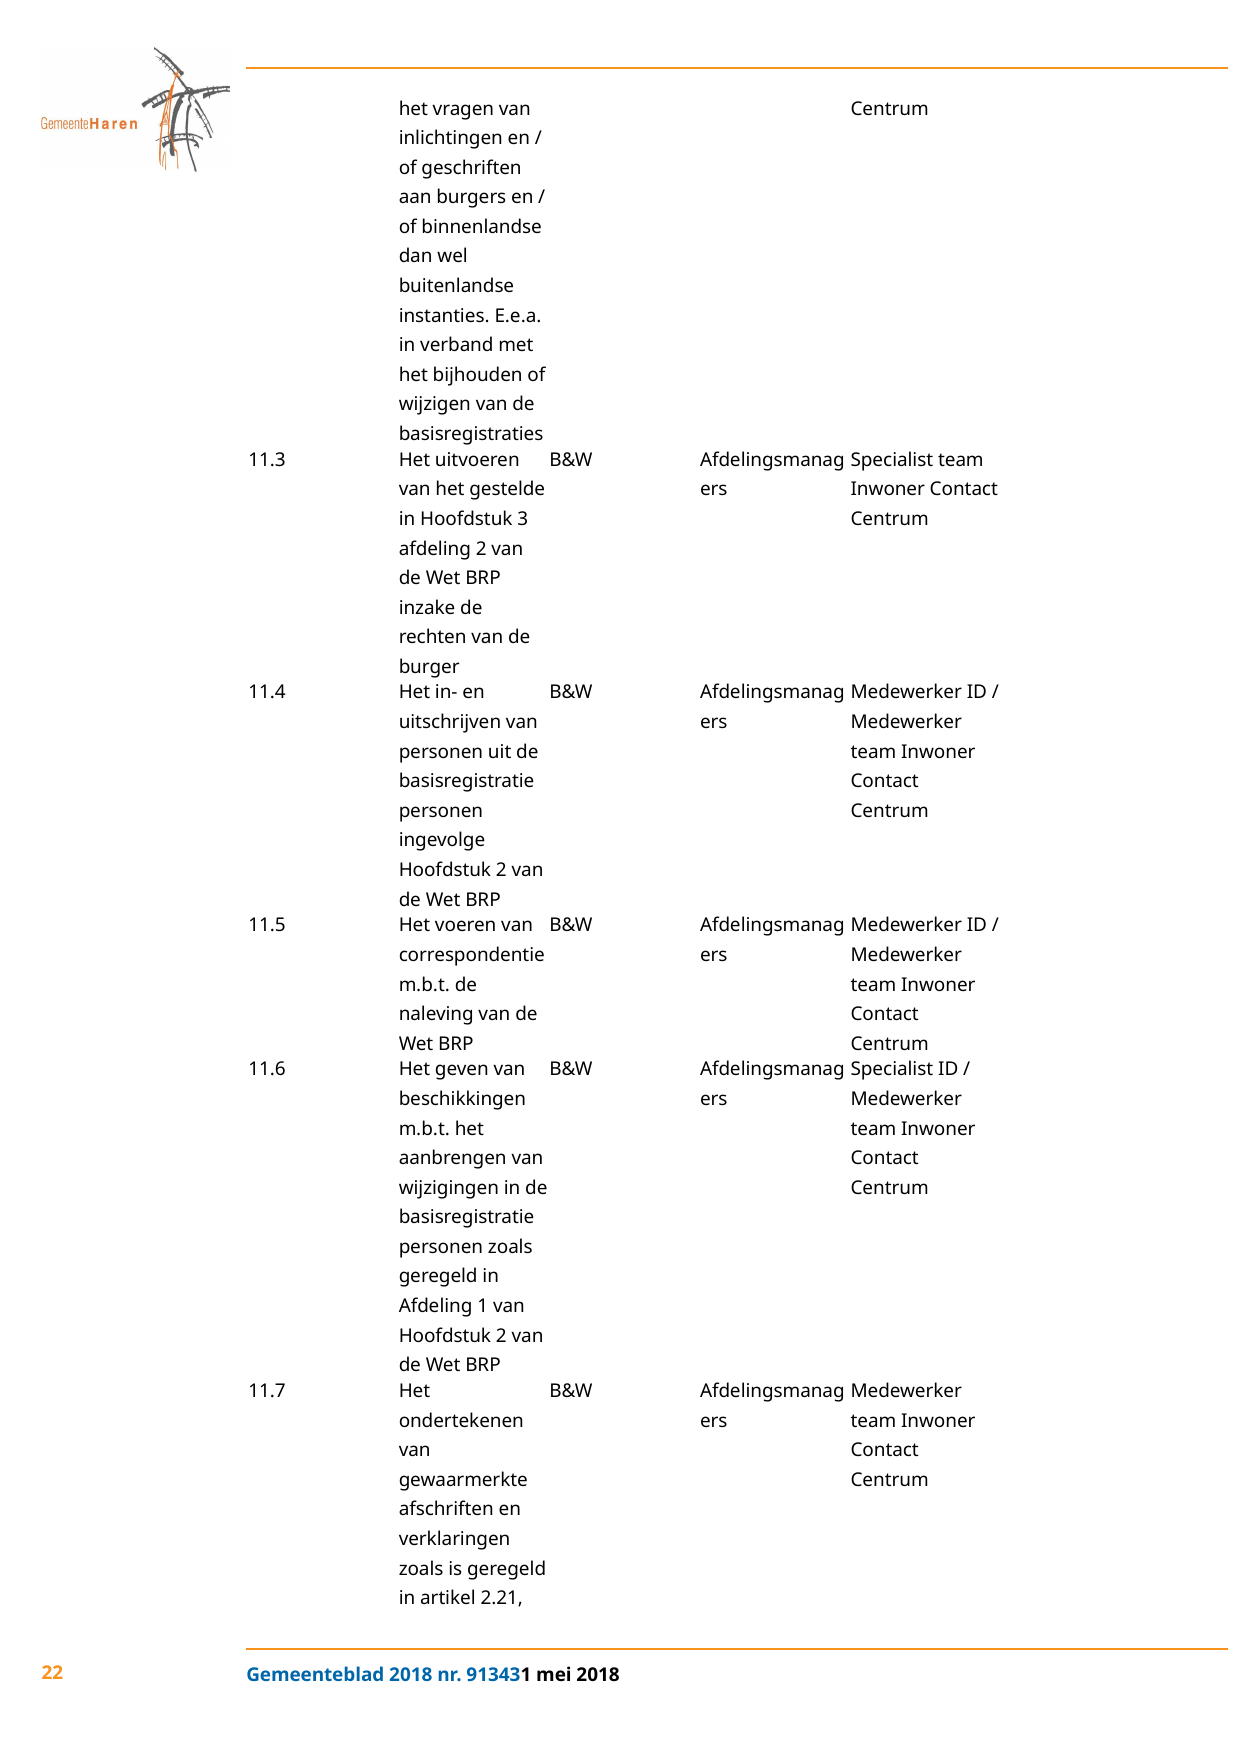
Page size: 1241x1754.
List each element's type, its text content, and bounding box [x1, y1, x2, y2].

table_cell Afdelingsmanagers [700, 1377, 850, 1610]
table_cell B&W [549, 912, 700, 1056]
table_cell B&W [549, 446, 700, 679]
table_cell B&W [549, 1377, 700, 1610]
table_cell [549, 95, 700, 446]
table_cell [1001, 679, 1152, 912]
table_cell Specialist team Inwoner Contact Centrum [850, 446, 1001, 679]
table_cell Medewerker team Inwoner Contact Centrum [850, 1377, 1001, 1610]
table_cell Het uitvoeren van het gestelde in Hoofdstuk 3 afdeling 2 van de Wet BRP inzake de rechten van de burger [399, 446, 549, 679]
table_cell Medewerker ID / Medewerker team Inwoner Contact Centrum [850, 679, 1001, 912]
table_cell [700, 95, 850, 446]
table_cell [1001, 912, 1152, 1056]
table_cell 11.5 [248, 912, 398, 1056]
table_cell Afdelingsmanagers [700, 679, 850, 912]
table_cell Medewerker ID / Medewerker team Inwoner Contact Centrum [850, 912, 1001, 1056]
table_cell B&W [549, 679, 700, 912]
table_cell het vragen van inlichtingen en / of geschriften aan burgers en / of binnenlandse dan wel buitenlandse instanties. E.e.a. in verband met het bijhouden of wijzigen van de basisregistraties [399, 95, 549, 446]
table_cell 11.7 [248, 1377, 398, 1610]
table_cell Afdelingsmanagers [700, 912, 850, 1056]
table_cell B&W [549, 1056, 700, 1377]
table_cell [248, 95, 398, 446]
table_cell Afdelingsmanagers [700, 446, 850, 679]
table_cell [1001, 95, 1152, 446]
table_cell Het ondertekenen van gewaarmerkte afschriften en verklaringen zoals is geregeld in artikel 2.21, [399, 1377, 549, 1610]
table_cell Afdelingsmanagers [700, 1056, 850, 1377]
table_cell Centrum [850, 95, 1001, 446]
table_cell 11.6 [248, 1056, 398, 1377]
table_cell [1001, 1377, 1152, 1610]
table_cell 11.3 [248, 446, 398, 679]
table_cell Het geven van beschikkingen m.b.t. het aanbrengen van wijzigingen in de basisregistratie personen zoals geregeld in Afdeling 1 van Hoofdstuk 2 van de Wet BRP [399, 1056, 549, 1377]
table_cell 11.4 [248, 679, 398, 912]
table_cell [1001, 1056, 1152, 1377]
picture [41, 47, 231, 172]
table_cell Het in- en uitschrijven van personen uit de basisregistratie personen ingevolge Hoofdstuk 2 van de Wet BRP [399, 679, 549, 912]
table_cell Specialist ID / Medewerker team Inwoner Contact Centrum [850, 1056, 1001, 1377]
table_cell [1001, 446, 1152, 679]
table_cell Het voeren van correspondentie m.b.t. de naleving van de Wet BRP [399, 912, 549, 1056]
